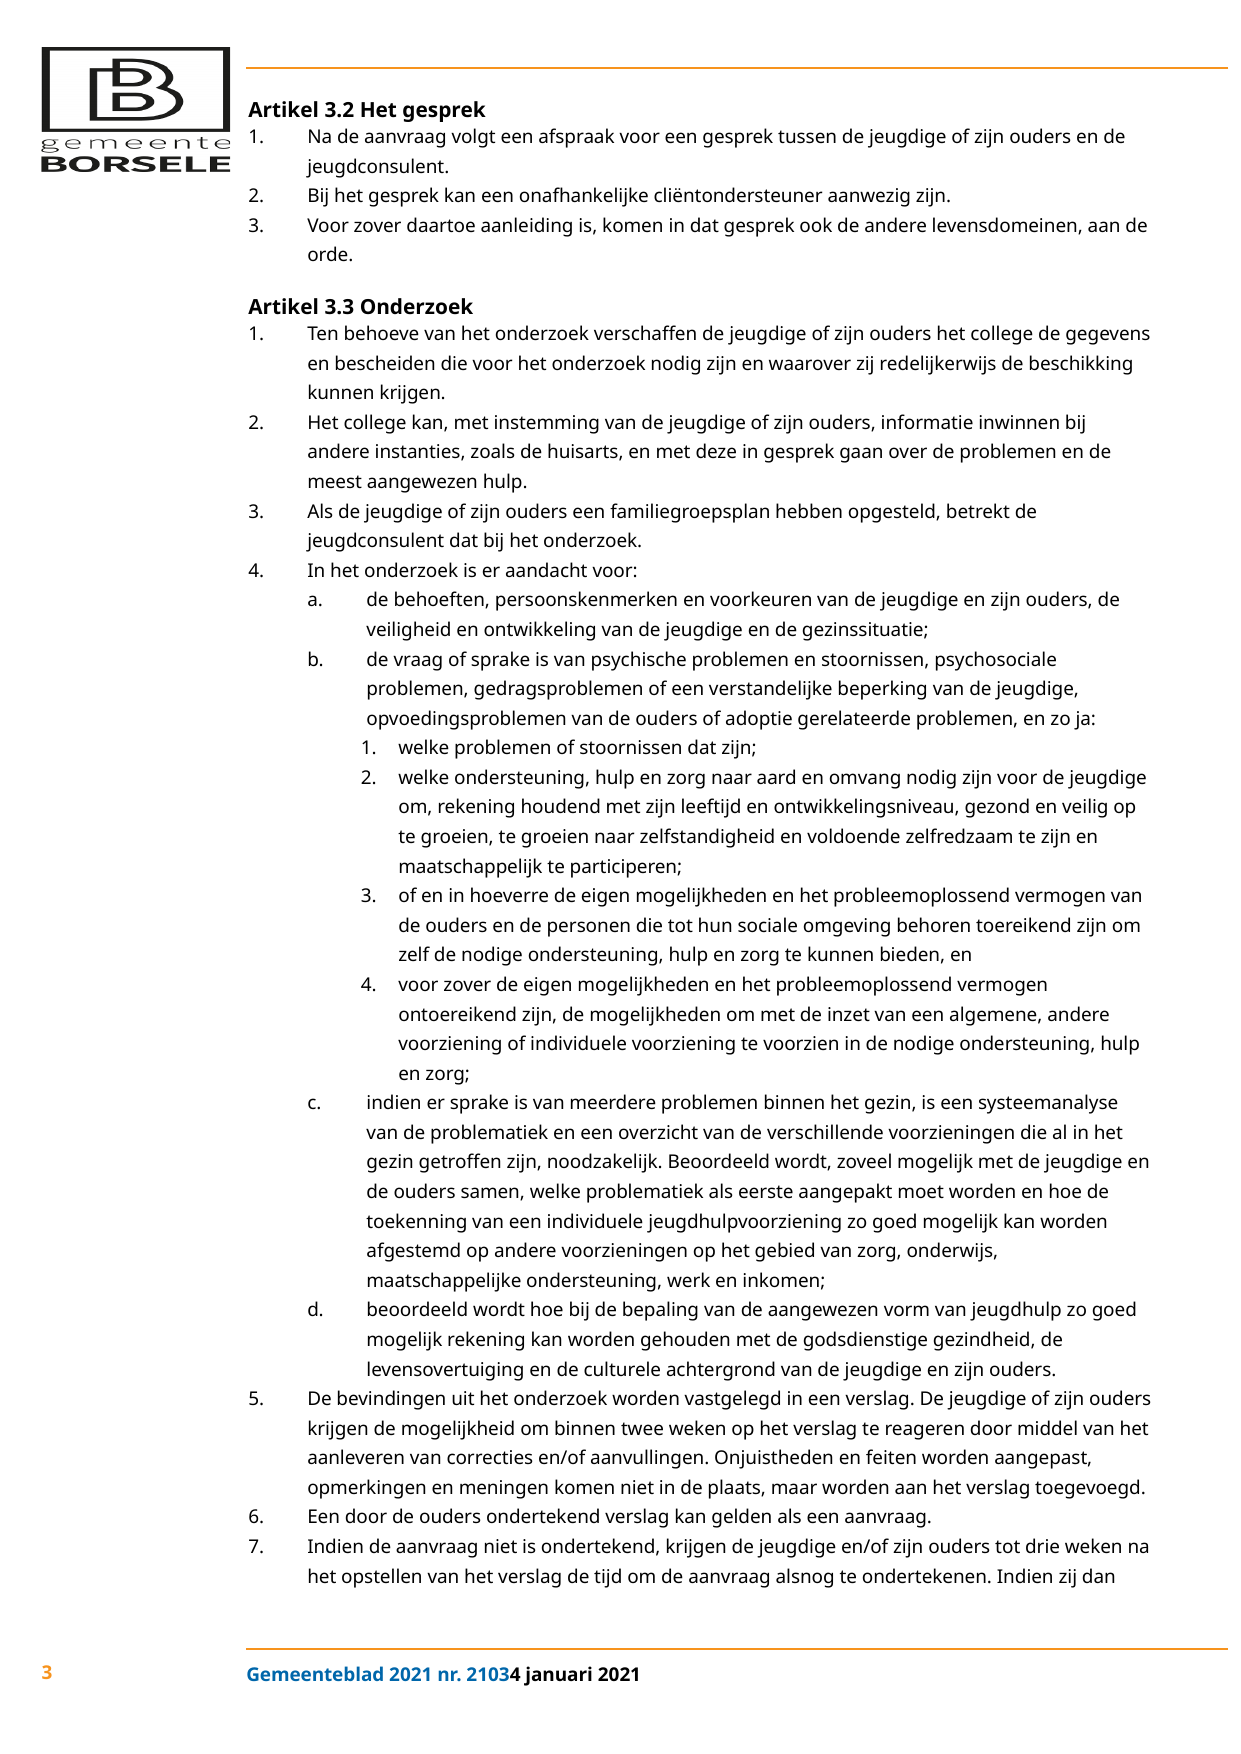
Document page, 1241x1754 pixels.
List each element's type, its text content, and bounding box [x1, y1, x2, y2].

list Een door de ouders ondertekend verslag kan gelden als een aanvraag. [248, 1504, 1152, 1529]
list Ten behoeve van het onderzoek verschaffen de jeugdige of zijn ouders het college de gegevens en bescheiden die voor het onderzoek nodig zijn en waarover zij redelijkerwijs de beschikking kunnen krijgen. [248, 320, 1152, 405]
text Artikel 3.2 Het gesprek [248, 95, 1152, 123]
list Bij het gesprek kan een onafhankelijke cliëntondersteuner aanwezig zijn. [248, 182, 1152, 208]
text Artikel 3.3 Onderzoek [248, 292, 1152, 320]
list indien er sprake is van meerdere problemen binnen het gezin, is een systeemanalyse van de problematiek en een overzicht van de verschillende voorzieningen die al in het gezin getroffen zijn, noodzakelijk. Beoordeeld wordt, zoveel mogelijk met de jeugdige en de ouders samen, welke problematiek als eerste aangepakt moet worden en hoe de toekenning van een individuele jeugdhulpvoorziening zo goed mogelijk kan worden afgestemd op andere voorzieningen op het gebied van zorg, onderwijs, maatschappelijke ondersteuning, werk en inkomen; [307, 1089, 1152, 1293]
list Het college kan, met instemming van de jeugdige of zijn ouders, informatie inwinnen bij andere instanties, zoals de huisarts, en met deze in gesprek gaan over de problemen en de meest aangewezen hulp. [248, 409, 1152, 494]
list Na de aanvraag volgt een afspraak voor een gesprek tussen de jeugdige of zijn ouders en de jeugdconsulent. [248, 123, 1152, 178]
list welke problemen of stoornissen dat zijn; [361, 734, 1152, 760]
list de vraag of sprake is van psychische problemen en stoornissen, psychosociale problemen, gedragsproblemen of een verstandelijke beperking van de jeugdige, opvoedingsproblemen van de ouders of adoptie gerelateerde problemen, en zo ja: [307, 646, 1152, 731]
picture [41, 47, 231, 172]
list Als de jeugdige of zijn ouders een familiegroepsplan hebben opgesteld, betrekt de jeugdconsulent dat bij het onderzoek. [248, 498, 1152, 553]
list In het onderzoek is er aandacht voor: [248, 557, 1152, 583]
list De bevindingen uit het onderzoek worden vastgelegd in een verslag. De jeugdige of zijn ouders krijgen de mogelijkheid om binnen twee weken op het verslag te reageren door middel van het aanleveren van correcties en/of aanvullingen. Onjuistheden en feiten worden aangepast, opmerkingen en meningen komen niet in de plaats, maar worden aan het verslag toegevoegd. [248, 1385, 1152, 1500]
list welke ondersteuning, hulp en zorg naar aard en omvang nodig zijn voor de jeugdige om, rekening houdend met zijn leeftijd en ontwikkelingsniveau, gezond en veilig op te groeien, te groeien naar zelfstandigheid en voldoende zelfredzaam te zijn en maatschappelijk te participeren; [361, 764, 1152, 879]
list Indien de aanvraag niet is ondertekend, krijgen de jeugdige en/of zijn ouders tot drie weken na het opstellen van het verslag de tijd om de aanvraag alsnog te ondertekenen. Indien zij dan [248, 1533, 1152, 1589]
list Voor zover daartoe aanleiding is, komen in dat gesprek ook de andere levensdomeinen, aan de orde. [248, 212, 1152, 267]
list voor zover de eigen mogelijkheden en het probleemoplossend vermogen ontoereikend zijn, de mogelijkheden om met de inzet van een algemene, andere voorziening of individuele voorziening te voorzien in de nodige ondersteuning, hulp en zorg; [361, 971, 1152, 1086]
list de behoeften, persoonskenmerken en voorkeuren van de jeugdige en zijn ouders, de veiligheid en ontwikkeling van de jeugdige en de gezinssituatie; [307, 587, 1152, 642]
list beoordeeld wordt hoe bij de bepaling van de aangewezen vorm van jeugdhulp zo goed mogelijk rekening kan worden gehouden met de godsdienstige gezindheid, de levensovertuiging en de culturele achtergrond van de jeugdige en zijn ouders. [307, 1297, 1152, 1382]
list of en in hoeverre de eigen mogelijkheden en het probleemoplossend vermogen van de ouders en de personen die tot hun sociale omgeving behoren toereikend zijn om zelf de nodige ondersteuning, hulp en zorg te kunnen bieden, en [361, 882, 1152, 967]
